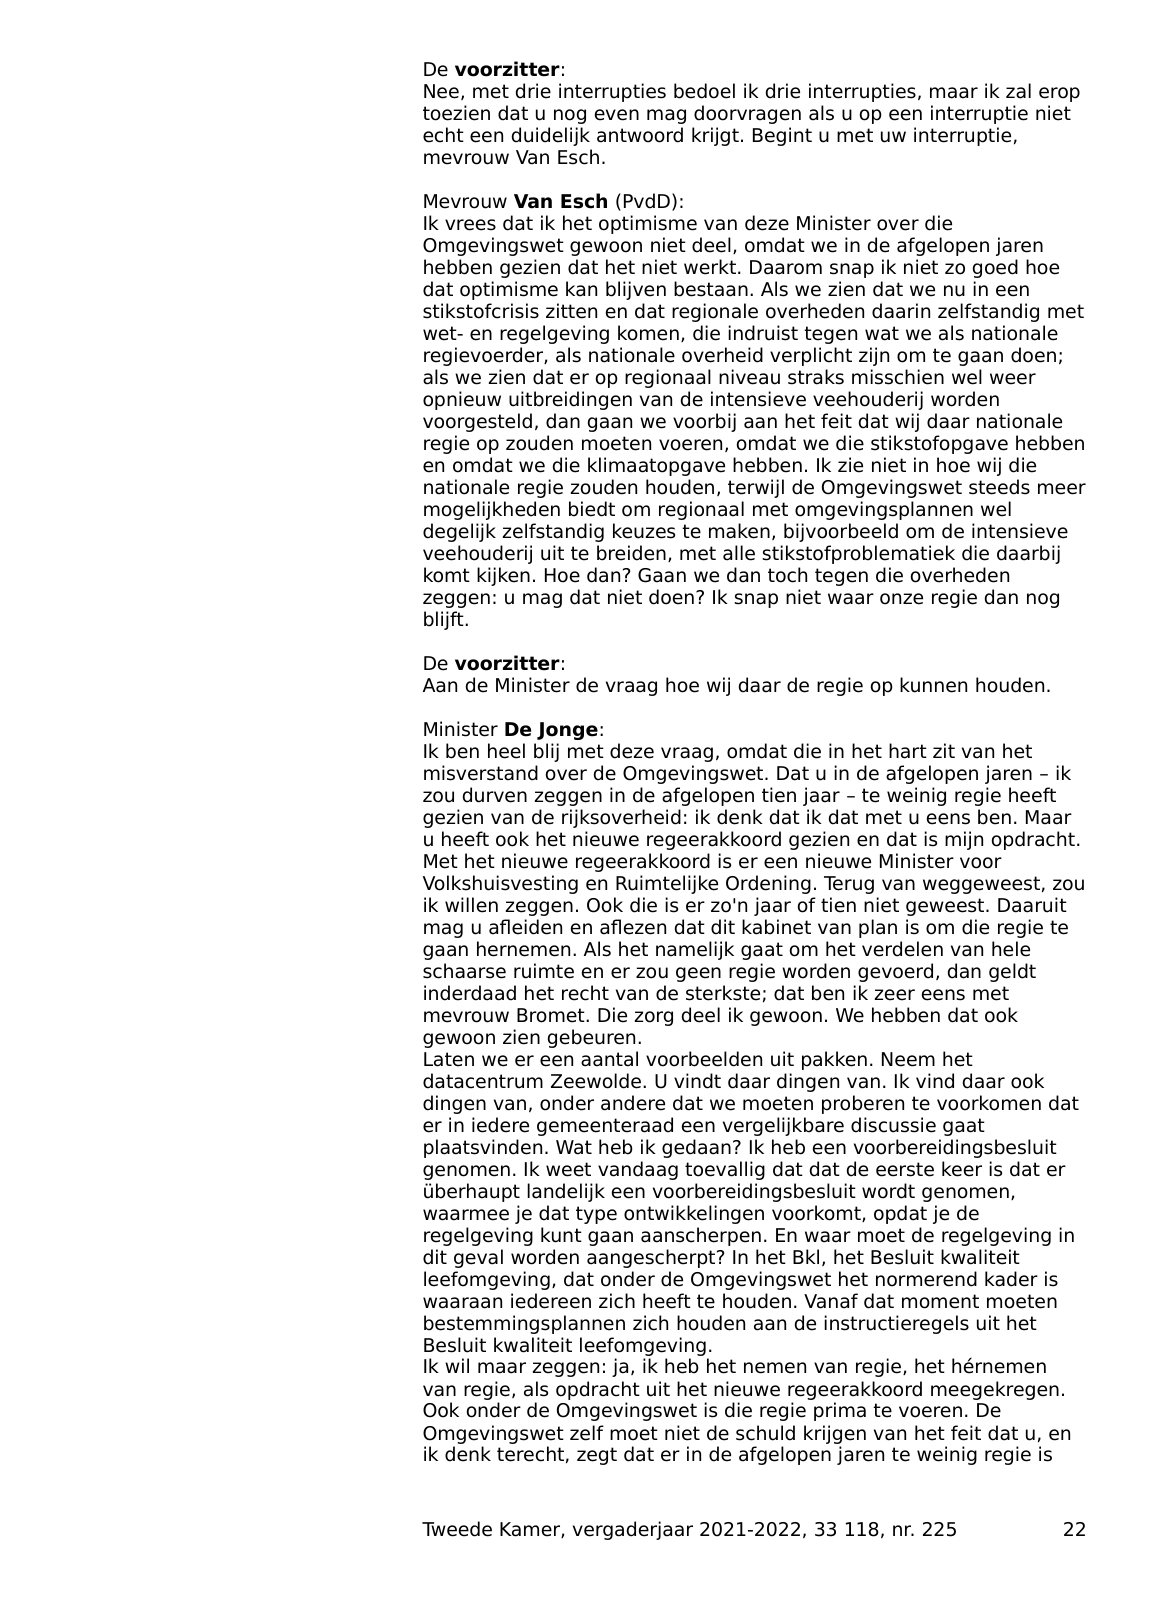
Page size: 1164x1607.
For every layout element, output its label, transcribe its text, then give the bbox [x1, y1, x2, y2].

text Nee, met drie interrupties bedoel ik drie interrupties, maar ik zal erop toezien dat u nog even mag doorvragen als u op een interruptie niet echt een duidelijk antwoord krijgt. Begint u met uw interruptie, mevrouw Van Esch. [422, 81, 1087, 169]
text Ik wil maar zeggen: ja, ik heb het nemen van regie, het hérnemen van regie, als opdracht uit het nieuwe regeerakkoord meegekregen. Ook onder de Omgevingswet is die regie prima te voeren. De Omgevingswet zelf moet niet de schuld krijgen van het feit dat u, en ik denk terecht, zegt dat er in de afgelopen jaren te weinig regie is [422, 1356, 1087, 1466]
text Ik ben heel blij met deze vraag, omdat die in het hart zit van het misverstand over de Omgevingswet. Dat u in de afgelopen jaren – ik zou durven zeggen in de afgelopen tien jaar – te weinig regie heeft gezien van de rijksoverheid: ik denk dat ik dat met u eens ben. Maar u heeft ook het nieuwe regeerakkoord gezien en dat is mijn opdracht. Met het nieuwe regeerakkoord is er een nieuwe Minister voor Volkshuisvesting en Ruimtelijke Ordening. Terug van weggeweest, zou ik willen zeggen. Ook die is er zo'n jaar of tien niet geweest. Daaruit mag u afleiden en aflezen dat dit kabinet van plan is om die regie te gaan hernemen. Als het namelijk gaat om het verdelen van hele schaarse ruimte en er zou geen regie worden gevoerd, dan geldt inderdaad het recht van de sterkste; dat ben ik zeer eens met mevrouw Bromet. Die zorg deel ik gewoon. We hebben dat ook gewoon zien gebeuren. [422, 741, 1087, 1049]
text De voorzitter: [422, 653, 1087, 675]
text Ik vrees dat ik het optimisme van deze Minister over die Omgevingswet gewoon niet deel, omdat we in de afgelopen jaren hebben gezien dat het niet werkt. Daarom snap ik niet zo goed hoe dat optimisme kan blijven bestaan. Als we zien dat we nu in een stikstofcrisis zitten en dat regionale overheden daarin zelfstandig met wet- en regelgeving komen, die indruist tegen wat we als nationale regievoerder, als nationale overheid verplicht zijn om te gaan doen; als we zien dat er op regionaal niveau straks misschien wel weer opnieuw uitbreidingen van de intensieve veehouderij worden voorgesteld, dan gaan we voorbij aan het feit dat wij daar nationale regie op zouden moeten voeren, omdat we die stikstofopgave hebben en omdat we die klimaatopgave hebben. Ik zie niet in hoe wij die nationale regie zouden houden, terwijl de Omgevingswet steeds meer mogelijkheden biedt om regionaal met omgevingsplannen wel degelijk zelfstandig keuzes te maken, bijvoorbeeld om de intensieve veehouderij uit te breiden, met alle stikstofproblematiek die daarbij komt kijken. Hoe dan? Gaan we dan toch tegen die overheden zeggen: u mag dat niet doen? Ik snap niet waar onze regie dan nog blijft. [422, 213, 1087, 631]
text De voorzitter: [422, 59, 1087, 81]
text Mevrouw Van Esch (PvdD): [422, 191, 1087, 213]
text Minister De Jonge: [422, 719, 1087, 741]
text Aan de Minister de vraag hoe wij daar de regie op kunnen houden. [422, 675, 1087, 697]
text Laten we er een aantal voorbeelden uit pakken. Neem het datacentrum Zeewolde. U vindt daar dingen van. Ik vind daar ook dingen van, onder andere dat we moeten proberen te voorkomen dat er in iedere gemeenteraad een vergelijkbare discussie gaat plaatsvinden. Wat heb ik gedaan? Ik heb een voorbereidingsbesluit genomen. Ik weet vandaag toevallig dat dat de eerste keer is dat er überhaupt landelijk een voorbereidingsbesluit wordt genomen, waarmee je dat type ontwikkelingen voorkomt, opdat je de regelgeving kunt gaan aanscherpen. En waar moet de regelgeving in dit geval worden aangescherpt? In het Bkl, het Besluit kwaliteit leefomgeving, dat onder de Omgevingswet het normerend kader is waaraan iedereen zich heeft te houden. Vanaf dat moment moeten bestemmingsplannen zich houden aan de instructieregels uit het Besluit kwaliteit leefomgeving. [422, 1049, 1087, 1356]
